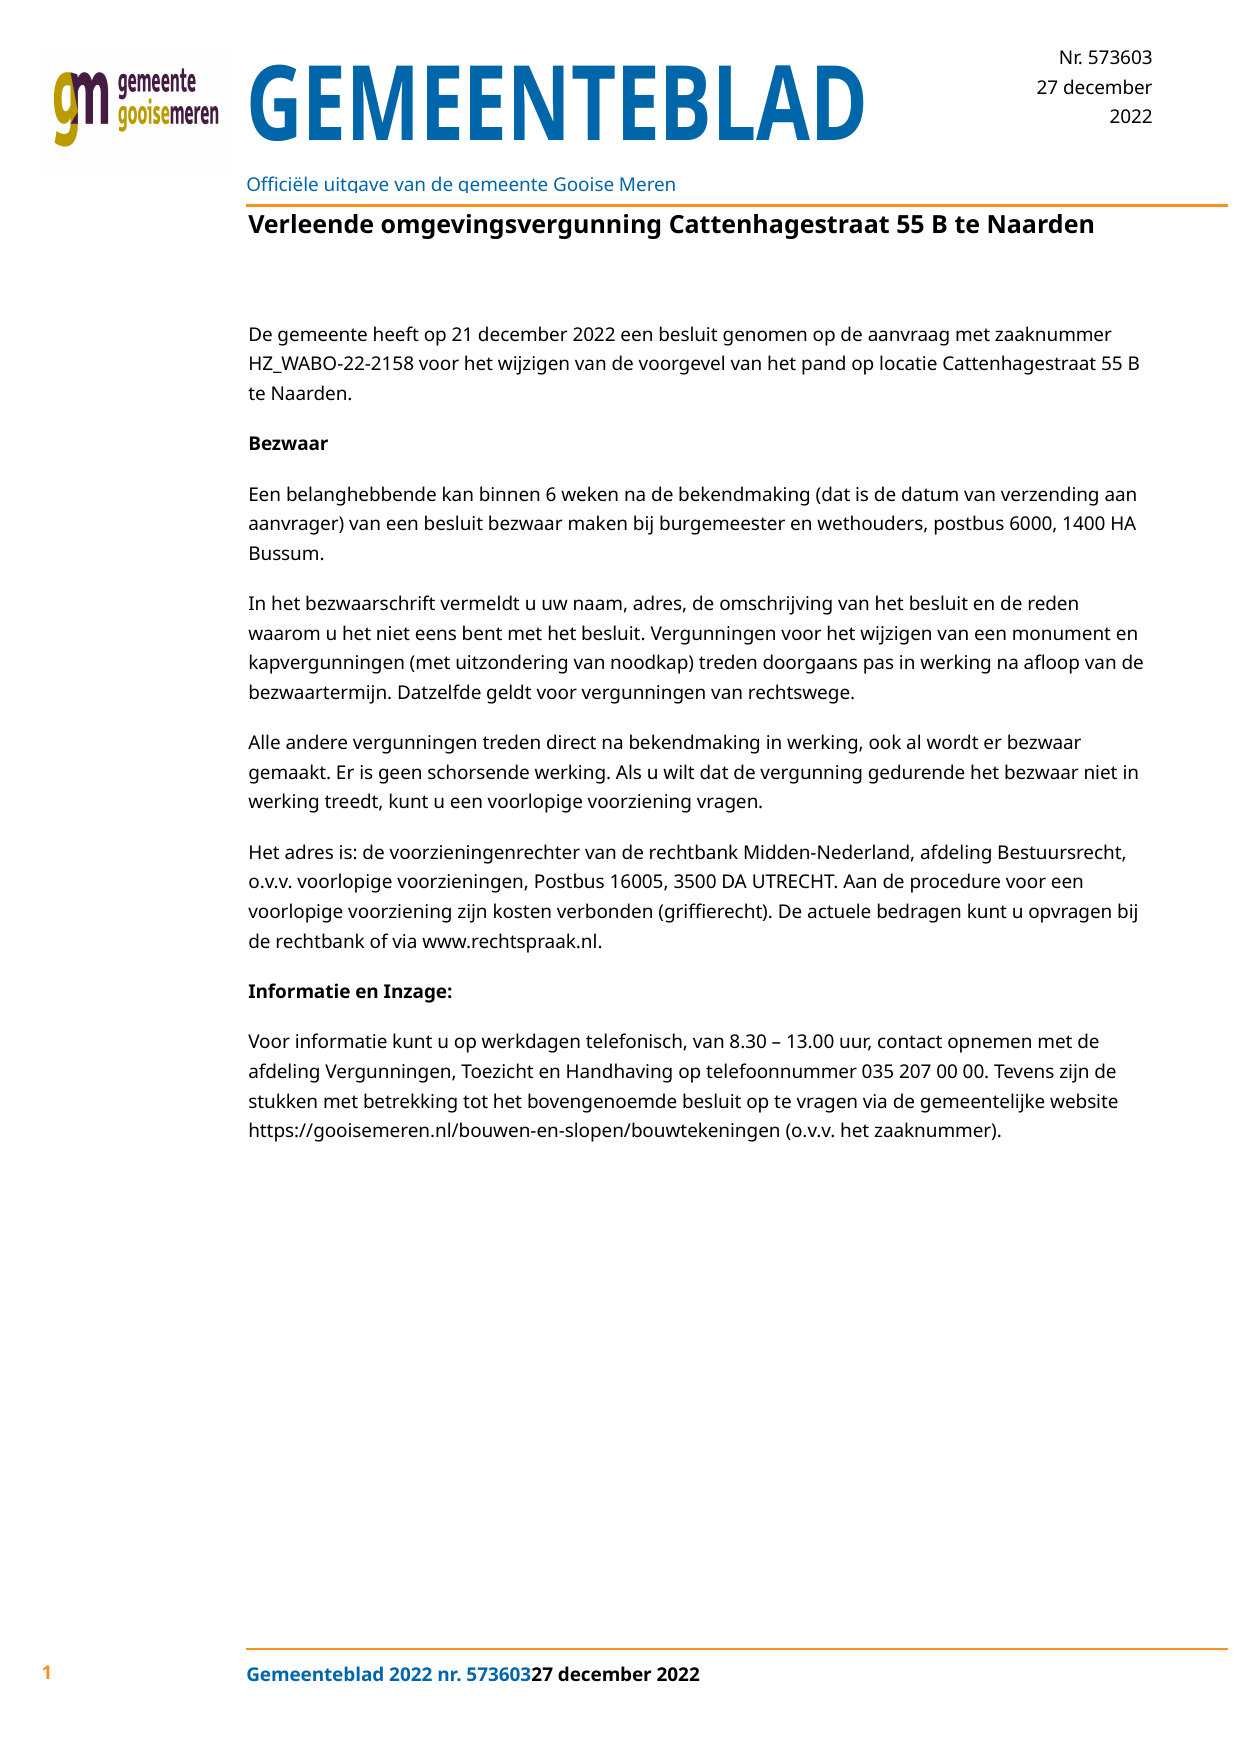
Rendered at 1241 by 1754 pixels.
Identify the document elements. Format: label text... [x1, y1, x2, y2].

text Informatie en Inzage: [248, 978, 1152, 1004]
text Bezwaar [248, 430, 1152, 456]
text De gemeente heeft op 21 december 2022 een besluit genomen op de aanvraag met zaaknummer HZ_WABO-22-2158 voor het wijzigen van de voorgevel van het pand op locatie Cattenhagestraat 55 B te Naarden. [248, 321, 1152, 406]
text Verleende omgevingsvergunning Cattenhagestraat 55 B te Naarden [248, 207, 1152, 241]
text In het bezwaarschrift vermeldt u uw naam, adres, de omschrijving van het besluit en de reden waarom u het niet eens bent met het besluit. Vergunningen voor het wijzigen van een monument en kapvergunningen (met uitzondering van noodkap) treden doorgaans pas in werking na afloop van de bezwaartermijn. Datzelfde geldt voor vergunningen van rechtswege. [248, 590, 1152, 705]
text Een belanghebbende kan binnen 6 weken na de bekendmaking (dat is de datum van verzending aan aanvrager) van een besluit bezwaar maken bij burgemeester en wethouders, postbus 6000, 1400 HA Bussum. [248, 481, 1152, 566]
text Alle andere vergunningen treden direct na bekendmaking in werking, ook al wordt er bezwaar gemaakt. Er is geen schorsende werking. Als u wilt dat de vergunning gedurende het bezwaar niet in werking treedt, kunt u een voorlopige voorziening vragen. [248, 729, 1152, 814]
picture [41, 47, 231, 172]
text Voor informatie kunt u op werkdagen telefonisch, van 8.30 – 13.00 uur, contact opnemen met de afdeling Vergunningen, Toezicht en Handhaving op telefoonnummer 035 207 00 00. Tevens zijn de stukken met betrekking tot het bovengenoemde besluit op te vragen via de gemeentelijke website https://gooisemeren.nl/bouwen-en-slopen/bouwtekeningen (o.v.v. het zaaknummer). [248, 1029, 1152, 1143]
text Het adres is: de voorzieningenrechter van de rechtbank Midden-Nederland, afdeling Bestuursrecht, o.v.v. voorlopige voorzieningen, Postbus 16005, 3500 DA UTRECHT. Aan de procedure voor een voorlopige voorziening zijn kosten verbonden (griffierecht). De actuele bedragen kunt u opvragen bij de rechtbank of via www.rechtspraak.nl. [248, 839, 1152, 953]
